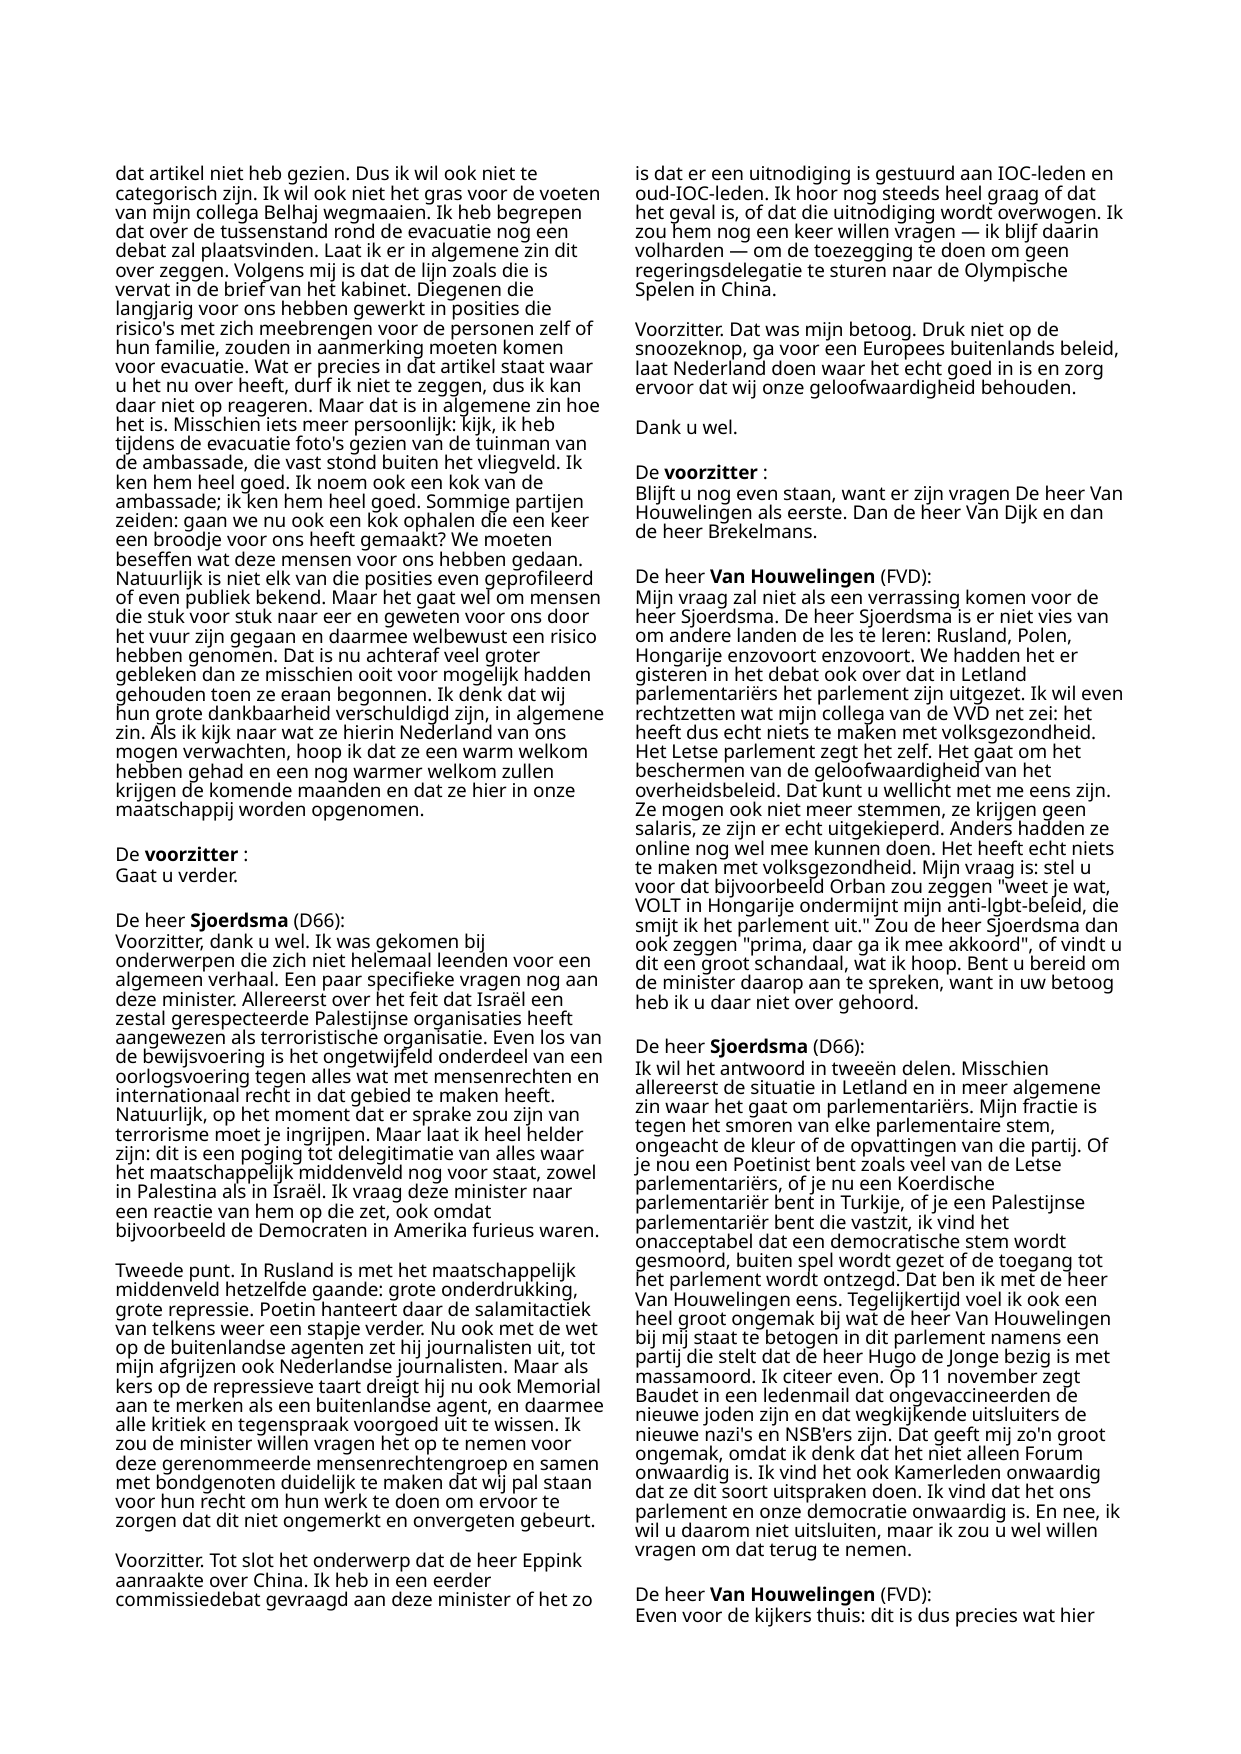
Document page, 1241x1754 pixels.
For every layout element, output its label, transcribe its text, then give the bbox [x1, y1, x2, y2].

text is dat er een uitnodiging is gestuurd aan IOC-leden en oud-IOC-leden. Ik hoor nog steeds heel graag of dat het geval is, of dat die uitnodiging wordt overwogen. Ik zou hem nog een keer willen vragen — ik blijf daarin volharden — om de toezegging te doen om geen regeringsdelegatie te sturen naar de Olympische Spelen in China. [635, 165, 1125, 300]
text De heer Van Houwelingen (FVD): [635, 1581, 1125, 1607]
text Voorzitter, dank u wel. Ik was gekomen bij onderwerpen die zich niet helemaal leenden voor een algemeen verhaal. Een paar specifieke vragen nog aan deze minister. Allereerst over het feit dat Israël een zestal gerespecteerde Palestijnse organisaties heeft aangewezen als terroristische organisatie. Even los van de bewijsvoering is het ongetwijfeld onderdeel van een oorlogsvoering tegen alles wat met mensenrechten en internationaal recht in dat gebied te maken heeft. Natuurlijk, op het moment dat er sprake zou zijn van terrorisme moet je ingrijpen. Maar laat ik heel helder zijn: dit is een poging tot delegitimatie van alles waar het maatschappelijk middenveld nog voor staat, zowel in Palestina als in Israël. Ik vraag deze minister naar een reactie van hem op die zet, ook omdat bijvoorbeeld de Democraten in Amerika furieus waren. [115, 933, 605, 1241]
text Tweede punt. In Rusland is met het maatschappelijk middenveld hetzelfde gaande: grote onderdrukking, grote repressie. Poetin hanteert daar de salamitactiek van telkens weer een stapje verder. Nu ook met de wet op de buitenlandse agenten zet hij journalisten uit, tot mijn afgrijzen ook Nederlandse journalisten. Maar als kers op de repressieve taart dreigt hij nu ook Memorial aan te merken als een buitenlandse agent, en daarmee alle kritiek en tegenspraak voorgoed uit te wissen. Ik zou de minister willen vragen het op te nemen voor deze gerenommeerde mensenrechtengroep en samen met bondgenoten duidelijk te maken dat wij pal staan voor hun recht om hun werk te doen om ervoor te zorgen dat dit niet ongemerkt en onvergeten gebeurt. [115, 1262, 605, 1532]
text De heer Van Houwelingen (FVD): [635, 563, 1125, 589]
text De heer Sjoerdsma (D66): [115, 907, 605, 933]
text Mijn vraag zal niet als een verrassing komen voor de heer Sjoerdsma. De heer Sjoerdsma is er niet vies van om andere landen de les te leren: Rusland, Polen, Hongarije enzovoort enzovoort. We hadden het er gisteren in het debat ook over dat in Letland parlementariërs het parlement zijn uitgezet. Ik wil even rechtzetten wat mijn collega van de VVD net zei: het heeft dus echt niets te maken met volksgezondheid. Het Letse parlement zegt het zelf. Het gaat om het beschermen van de geloofwaardigheid van het overheidsbeleid. Dat kunt u wellicht met me eens zijn. Ze mogen ook niet meer stemmen, ze krijgen geen salaris, ze zijn er echt uitgekieperd. Anders hadden ze online nog wel mee kunnen doen. Het heeft echt niets te maken met volksgezondheid. Mijn vraag is: stel u voor dat bijvoorbeeld Orban zou zeggen "weet je wat, VOLT in Hongarije ondermijnt mijn anti-lgbt-beleid, die smijt ik het parlement uit." Zou de heer Sjoerdsma dan ook zeggen "prima, daar ga ik mee akkoord", of vindt u dit een groot schandaal, wat ik hoop. Bent u bereid om de minister daarop aan te spreken, want in uw betoog heb ik u daar niet over gehoord. [635, 589, 1125, 1013]
text De voorzitter : [635, 459, 1125, 484]
text Voorzitter. Tot slot het onderwerp dat de heer Eppink aanraakte over China. Ik heb in een eerder commissiedebat gevraagd aan deze minister of het zo [115, 1552, 605, 1610]
text Ik wil het antwoord in tweeën delen. Misschien allereerst de situatie in Letland en in meer algemene zin waar het gaat om parlementariërs. Mijn fractie is tegen het smoren van elke parlementaire stem, ongeacht de kleur of de opvattingen van die partij. Of je nou een Poetinist bent zoals veel van de Letse parlementariërs, of je nu een Koerdische parlementariër bent in Turkije, of je een Palestijnse parlementariër bent die vastzit, ik vind het onacceptabel dat een democratische stem wordt gesmoord, buiten spel wordt gezet of de toegang tot het parlement wordt ontzegd. Dat ben ik met de heer Van Houwelingen eens. Tegelijkertijd voel ik ook een heel groot ongemak bij wat de heer Van Houwelingen bij mij staat te betogen in dit parlement namens een partij die stelt dat de heer Hugo de Jonge bezig is met massamoord. Ik citeer even. Op 11 november zegt Baudet in een ledenmail dat ongevaccineerden de nieuwe joden zijn en dat wegkijkende uitsluiters de nieuwe nazi's en NSB'ers zijn. Dat geeft mij zo'n groot ongemak, omdat ik denk dat het niet alleen Forum onwaardig is. Ik vind het ook Kamerleden onwaardig dat ze dit soort uitspraken doen. Ik vind dat het ons parlement en onze democratie onwaardig is. En nee, ik wil u daarom niet uitsluiten, maar ik zou u wel willen vragen om dat terug te nemen. [635, 1059, 1125, 1561]
text De voorzitter : [115, 841, 605, 867]
text Dank u wel. [635, 419, 1125, 438]
text Gaat u verder. [115, 867, 605, 886]
text De heer Sjoerdsma (D66): [635, 1034, 1125, 1059]
text dat artikel niet heb gezien. Dus ik wil ook niet te categorisch zijn. Ik wil ook niet het gras voor de voeten van mijn collega Belhaj wegmaaien. Ik heb begrepen dat over de tussenstand rond de evacuatie nog een debat zal plaatsvinden. Laat ik er in algemene zin dit over zeggen. Volgens mij is dat de lijn zoals die is vervat in de brief van het kabinet. Diegenen die langjarig voor ons hebben gewerkt in posities die risico's met zich meebrengen voor de personen zelf of hun familie, zouden in aanmerking moeten komen voor evacuatie. Wat er precies in dat artikel staat waar u het nu over heeft, durf ik niet te zeggen, dus ik kan daar niet op reageren. Maar dat is in algemene zin hoe het is. Misschien iets meer persoonlijk: kijk, ik heb tijdens de evacuatie foto's gezien van de tuinman van de ambassade, die vast stond buiten het vliegveld. Ik ken hem heel goed. Ik noem ook een kok van de ambassade; ik ken hem heel goed. Sommige partijen zeiden: gaan we nu ook een kok ophalen die een keer een broodje voor ons heeft gemaakt? We moeten beseffen wat deze mensen voor ons hebben gedaan. Natuurlijk is niet elk van die posities even geprofileerd of even publiek bekend. Maar het gaat wel om mensen die stuk voor stuk naar eer en geweten voor ons door het vuur zijn gegaan en daarmee welbewust een risico hebben genomen. Dat is nu achteraf veel groter gebleken dan ze misschien ooit voor mogelijk hadden gehouden toen ze eraan begonnen. Ik denk dat wij hun grote dankbaarheid verschuldigd zijn, in algemene zin. Als ik kijk naar wat ze hierin Nederland van ons mogen verwachten, hoop ik dat ze een warm welkom hebben gehad en een nog warmer welkom zullen krijgen de komende maanden en dat ze hier in onze maatschappij worden opgenomen. [115, 165, 605, 821]
text Even voor de kijkers thuis: dit is dus precies wat hier [635, 1607, 1125, 1626]
text Blijft u nog even staan, want er zijn vragen De heer Van Houwelingen als eerste. Dan de heer Van Dijk en dan de heer Brekelmans. [635, 484, 1125, 542]
text Voorzitter. Dat was mijn betoog. Druk niet op de snoozeknop, ga voor een Europees buitenlands beleid, laat Nederland doen waar het echt goed in is en zorg ervoor dat wij onze geloofwaardigheid behouden. [635, 321, 1125, 398]
